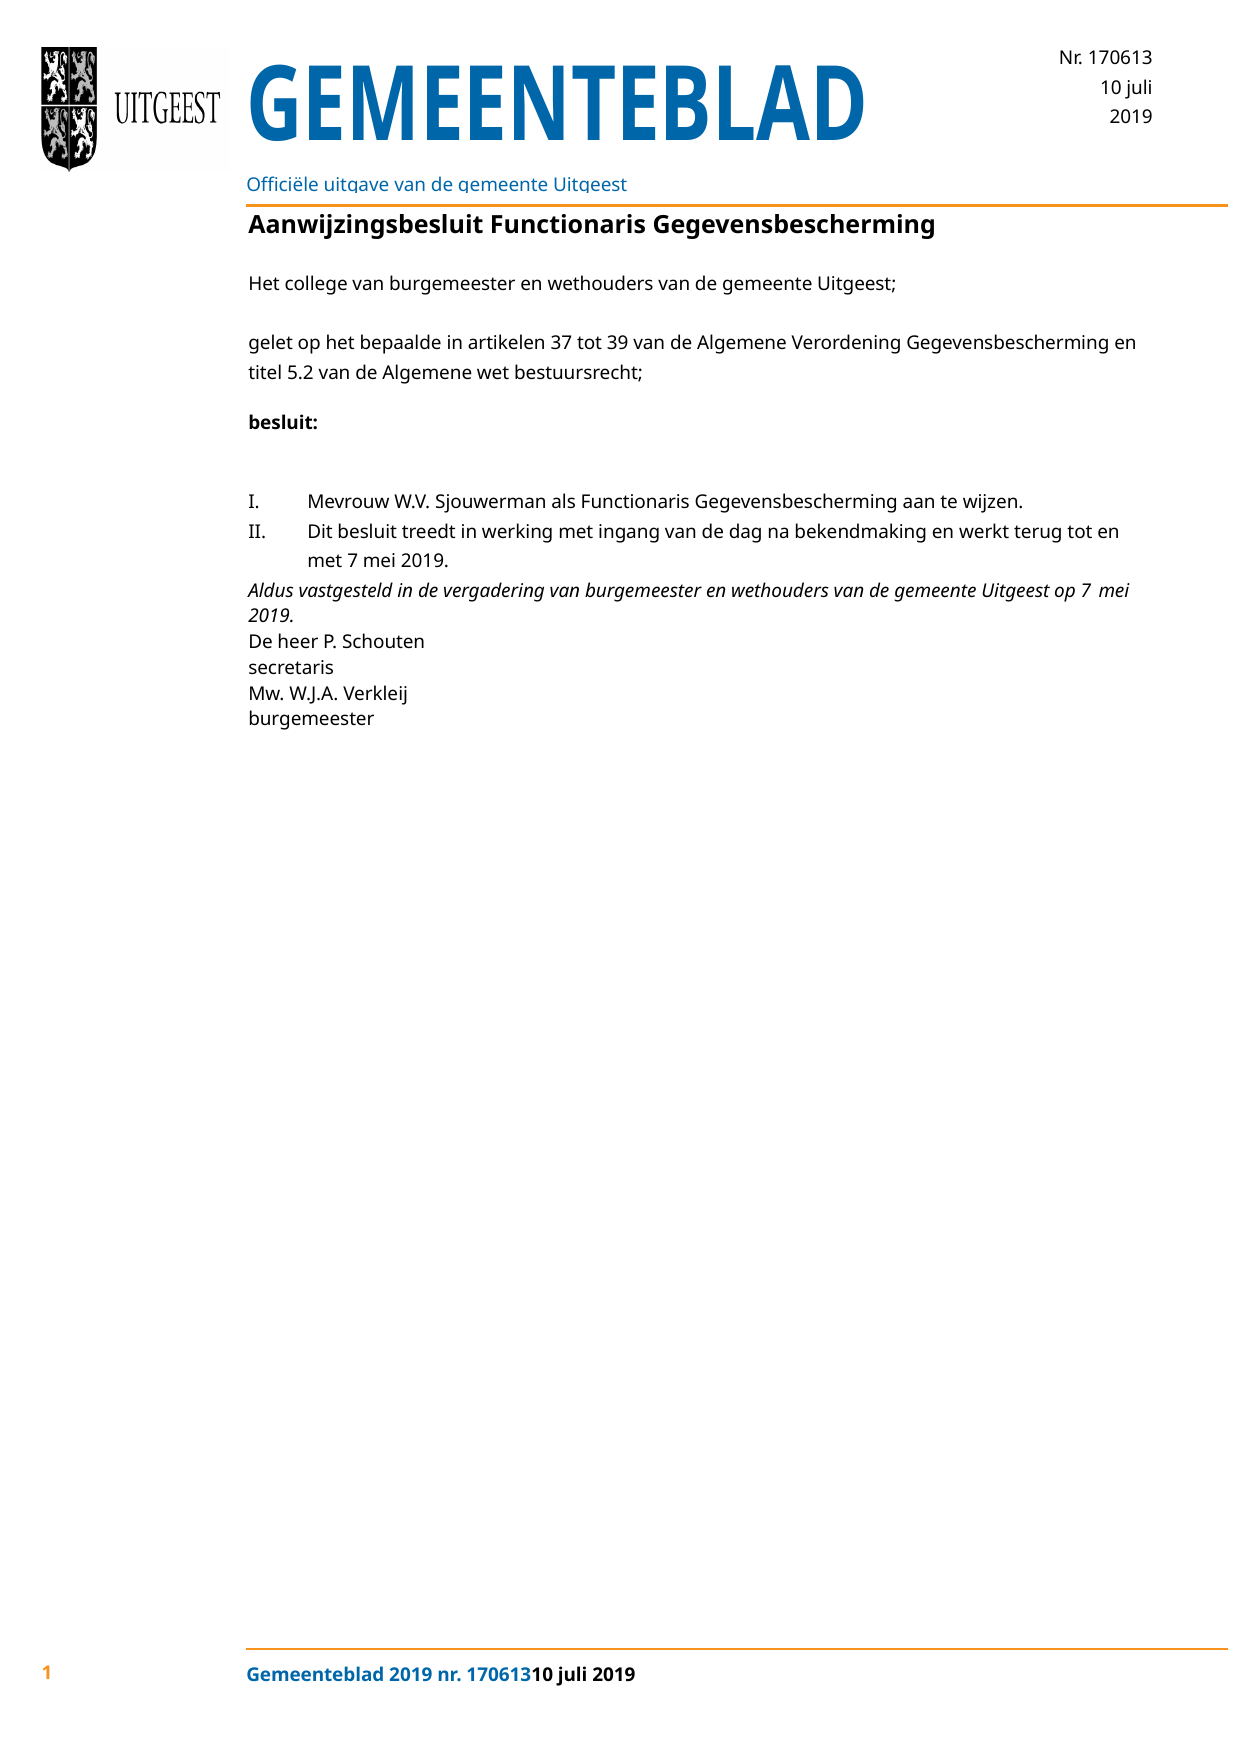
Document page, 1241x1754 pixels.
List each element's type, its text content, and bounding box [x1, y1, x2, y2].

text secretaris [248, 654, 1152, 680]
text burgemeester [248, 706, 1152, 731]
text gelet op het bepaalde in artikelen 37 tot 39 van de Algemene Verordening Gegevensbescherming en titel 5.2 van de Algemene wet bestuursrecht; [248, 329, 1152, 385]
text Aldus vastgesteld in de vergadering van burgemeester en wethouders van de gemeente Uitgeest op 7 mei 2019. [248, 577, 1152, 628]
list Mevrouw W.V. Sjouwerman als Functionaris Gegevensbescherming aan te wijzen. [248, 488, 1152, 514]
text Het college van burgemeester en wethouders van de gemeente Uitgeest; [248, 270, 1152, 296]
text Aanwijzingsbesluit Functionaris Gegevensbescherming [248, 207, 1152, 241]
text Mw. W.J.A. Verkleij [248, 680, 1152, 706]
text besluit: [248, 409, 1152, 435]
list Dit besluit treedt in werking met ingang van de dag na bekendmaking en werkt terug tot en met 7 mei 2019. [248, 518, 1152, 573]
text De heer P. Schouten [248, 628, 1152, 654]
picture [41, 47, 231, 172]
